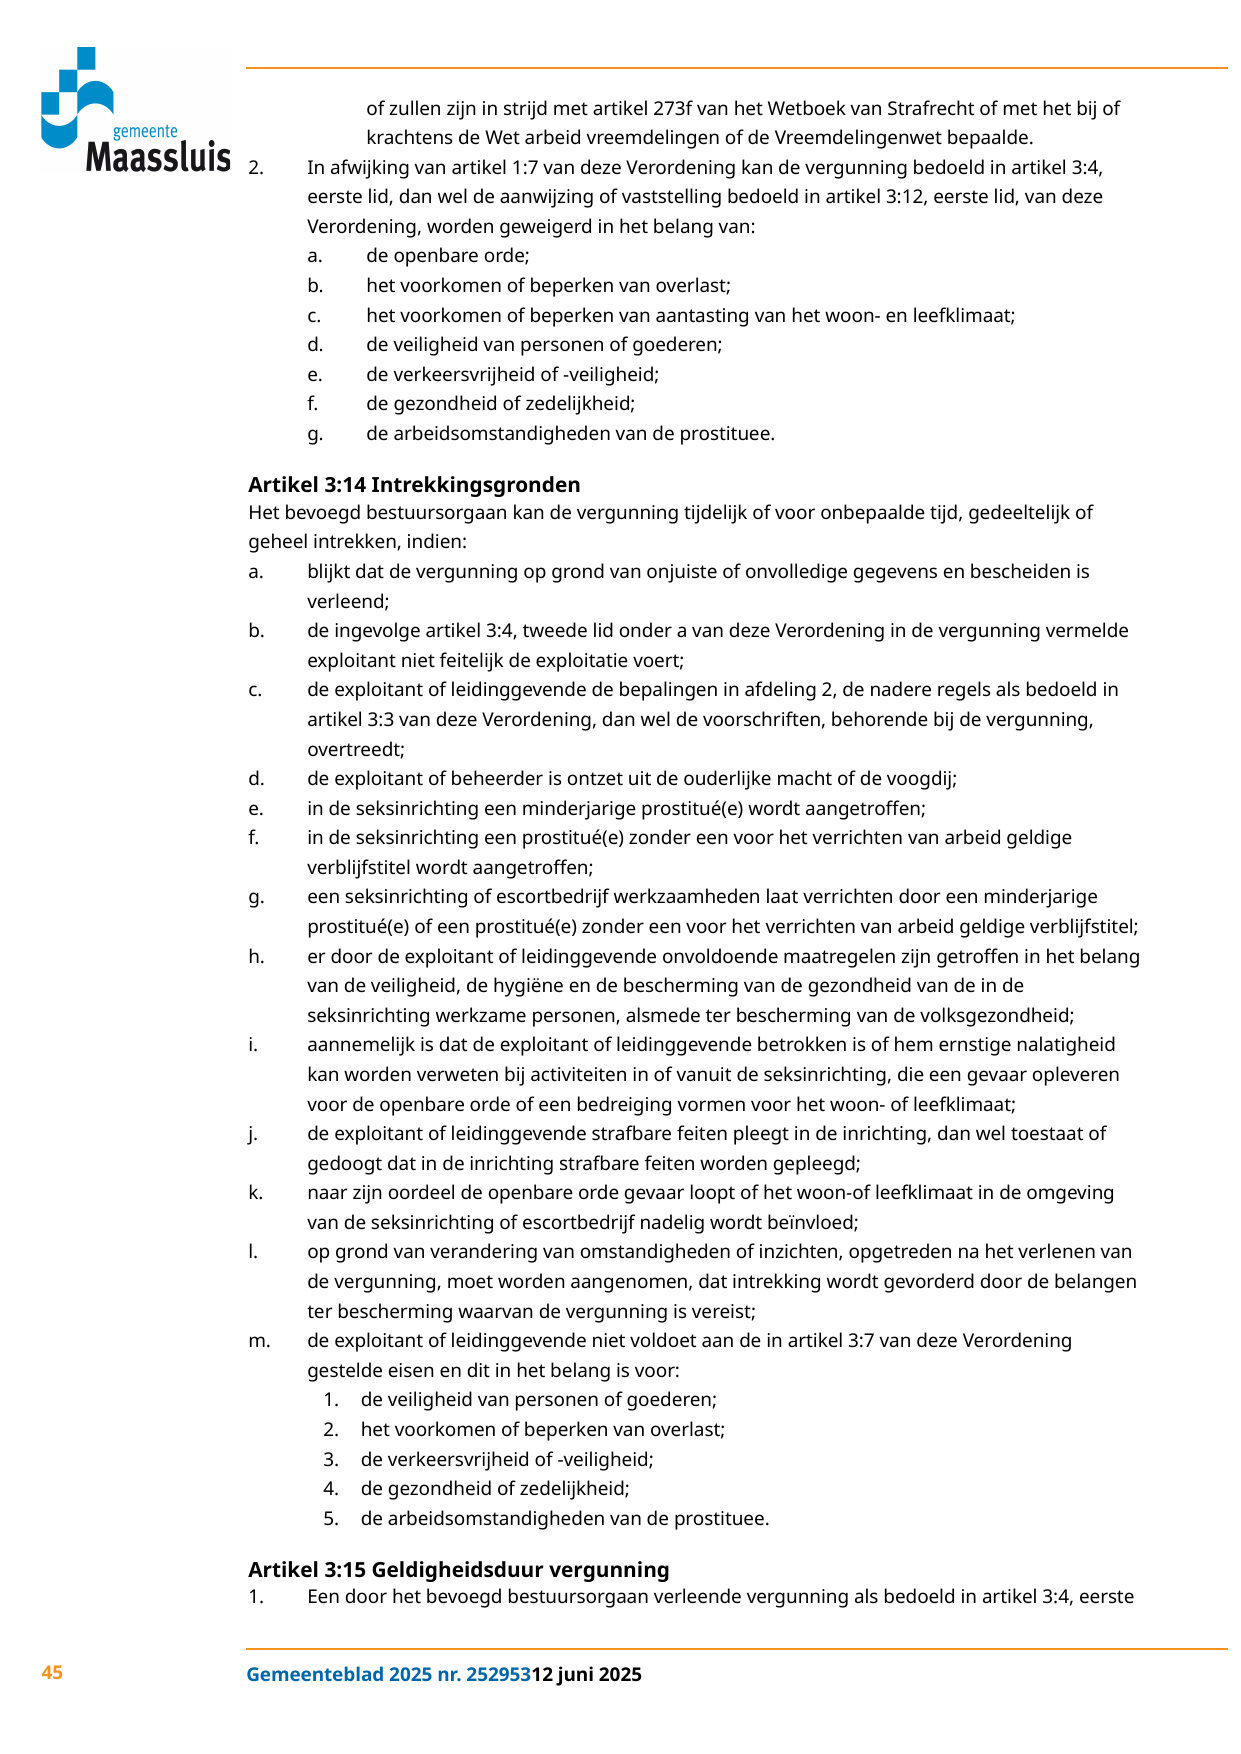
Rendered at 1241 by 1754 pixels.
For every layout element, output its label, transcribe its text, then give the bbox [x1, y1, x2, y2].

picture [41, 47, 77, 92]
list de veiligheid van personen of goederen; [323, 1387, 1152, 1412]
list In afwijking van artikel 1:7 van deze Verordening kan de vergunning bedoeld in artikel 3:4, eerste lid, dan wel de aanwijzing of vaststelling bedoeld in artikel 3:12, eerste lid, van deze Verordening, worden geweigerd in het belang van: [248, 154, 1152, 239]
list de exploitant of leidinggevende strafbare feiten pleegt in de inrichting, dan wel toestaat of gedoogt dat in de inrichting strafbare feiten worden gepleegd; [248, 1120, 1152, 1176]
list Een door het bevoegd bestuursorgaan verleende vergunning als bedoeld in artikel 3:4, eerste [248, 1584, 1152, 1609]
list het voorkomen of beperken van aantasting van het woon- en leefklimaat; [307, 302, 1152, 328]
text Artikel 3:14 Intrekkingsgronden [248, 471, 1152, 499]
list de exploitant of beheerder is ontzet uit de ouderlijke macht of de voogdij; [248, 765, 1152, 791]
list in de seksinrichting een prostitué(e) zonder een voor het verrichten van arbeid geldige verblijfstitel wordt aangetroffen; [248, 824, 1152, 880]
list de exploitant of leidinggevende niet voldoet aan de in artikel 3:7 van deze Verordening gestelde eisen en dit in het belang is voor: [248, 1327, 1152, 1383]
list de veiligheid van personen of goederen; [307, 331, 1152, 357]
text Het bevoegd bestuursorgaan kan de vergunning tijdelijk of voor onbepaalde tijd, gedeeltelijk of geheel intrekken, indien: [248, 499, 1152, 554]
list de openbare orde; [307, 243, 1152, 268]
list de gezondheid of zedelijkheid; [323, 1475, 1152, 1501]
list de exploitant of leidinggevende de bepalingen in afdeling 2, de nadere regels als bedoeld in artikel 3:3 van deze Verordening, dan wel de voorschriften, behorende bij de vergunning, overtreedt; [248, 677, 1152, 761]
list aannemelijk is dat de exploitant of leidinggevende betrokken is of hem ernstige nalatigheid kan worden verweten bij activiteiten in of vanuit de seksinrichting, die een gevaar opleveren voor de openbare orde of een bedreiging vormen voor het woon- of leefklimaat; [248, 1032, 1152, 1116]
list een seksinrichting of escortbedrijf werkzaamheden laat verrichten door een minderjarige prostitué(e) of een prostitué(e) zonder een voor het verrichten van arbeid geldige verblijfstitel; [248, 884, 1152, 939]
list het voorkomen of beperken van overlast; [323, 1416, 1152, 1442]
list de ingevolge artikel 3:4, tweede lid onder a van deze Verordening in de vergunning vermelde exploitant niet feitelijk de exploitatie voert; [248, 617, 1152, 673]
list of zullen zijn in strijd met artikel 273f van het Wetboek van Strafrecht of met het bij of krachtens de Wet arbeid vreemdelingen of de Vreemdelingenwet bepaalde. [307, 95, 1152, 150]
text Artikel 3:15 Geldigheidsduur vergunning [248, 1555, 1152, 1584]
list in de seksinrichting een minderjarige prostitué(e) wordt aangetroffen; [248, 795, 1152, 821]
list de arbeidsomstandigheden van de prostituee. [323, 1505, 1152, 1531]
list de verkeersvrijheid of -veiligheid; [307, 361, 1152, 387]
list naar zijn oordeel de openbare orde gevaar loopt of het woon-of leefklimaat in de omgeving van de seksinrichting of escortbedrijf nadelig wordt beïnvloed; [248, 1179, 1152, 1235]
list de verkeersvrijheid of -veiligheid; [323, 1446, 1152, 1471]
list het voorkomen of beperken van overlast; [307, 272, 1152, 298]
list blijkt dat de vergunning op grond van onjuiste of onvolledige gegevens en bescheiden is verleend; [248, 558, 1152, 613]
list er door de exploitant of leidinggevende onvoldoende maatregelen zijn getroffen in het belang van de veiligheid, de hygiëne en de bescherming van de gezondheid van de in de seksinrichting werkzame personen, alsmede ter bescherming van de volksgezondheid; [248, 943, 1152, 1028]
list de gezondheid of zedelijkheid; [307, 391, 1152, 416]
list de arbeidsomstandigheden van de prostituee. [307, 420, 1152, 446]
picture [41, 47, 231, 172]
list op grond van verandering van omstandigheden of inzichten, opgetreden na het verlenen van de vergunning, moet worden aangenomen, dat intrekking wordt gevorderd door de belangen ter bescherming waarvan de vergunning is vereist; [248, 1239, 1152, 1323]
